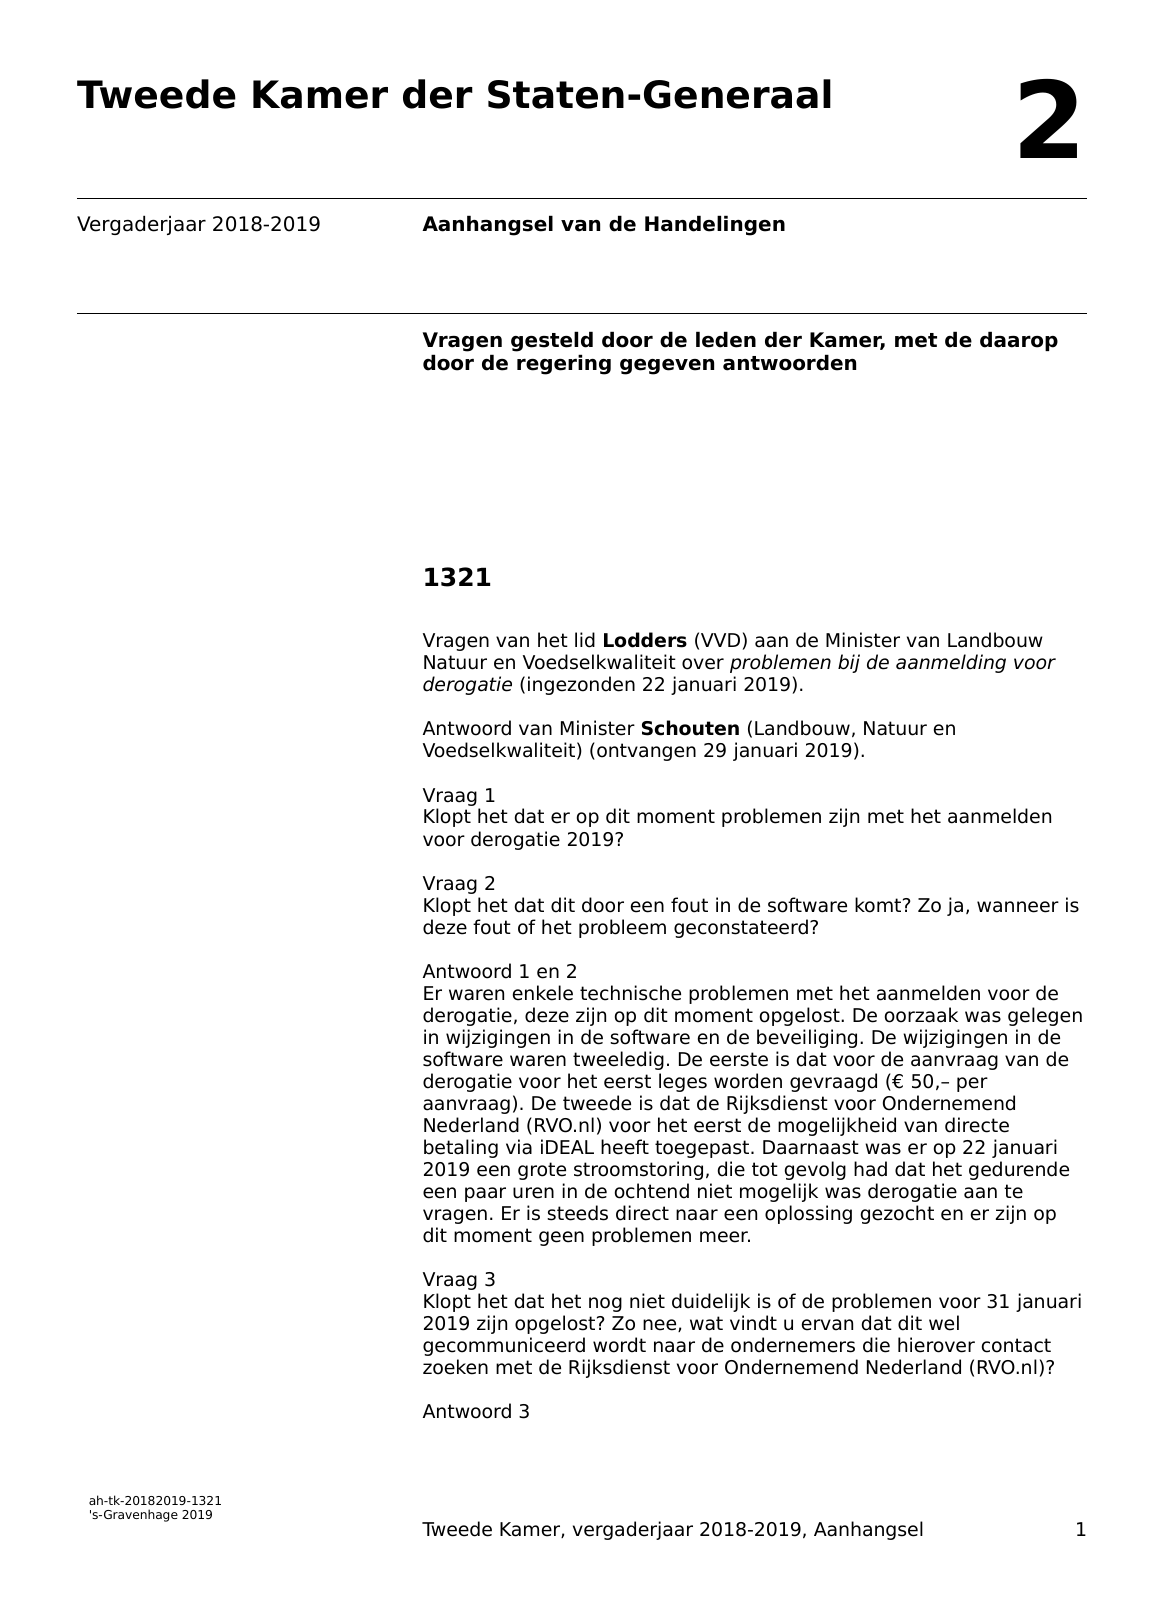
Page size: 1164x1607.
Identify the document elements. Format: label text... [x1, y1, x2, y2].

table_cell Vragen gesteld door de leden der Kamer, met de daarop door de regering gegeven antwoorden [422, 314, 1087, 375]
text Klopt het dat dit door een fout in de software komt? Zo ja, wanneer is deze fout of het probleem geconstateerd? [422, 894, 1087, 938]
text Vraag 3 [422, 1269, 1087, 1291]
text Antwoord 1 en 2 [422, 961, 1087, 983]
table_cell [77, 314, 422, 375]
table_cell Aanhangsel van de Handelingen [422, 199, 1087, 313]
table_header 2 [886, 59, 1087, 198]
table_header Tweede Kamer der Staten-Generaal [77, 59, 886, 198]
table_cell Vergaderjaar 2018-2019 [77, 199, 422, 313]
text Klopt het dat er op dit moment problemen zijn met het aanmelden voor derogatie 2019? [422, 806, 1087, 850]
text ah-tk-20182019-1321 [88, 1494, 323, 1508]
text Antwoord van Minister Schouten (Landbouw, Natuur en Voedselkwaliteit) (ontvangen 29 januari 2019). [422, 718, 1087, 762]
text Er waren enkele technische problemen met het aanmelden voor de derogatie, deze zijn op dit moment opgelost. De oorzaak was gelegen in wijzigingen in de software en de beveiliging. De wijzigingen in de software waren tweeledig. De eerste is dat voor de aanvraag van de derogatie voor het eerst leges worden gevraagd (€ 50,– per aanvraag). De tweede is dat de Rijksdienst voor Ondernemend Nederland (RVO.nl) voor het eerst de mogelijkheid van directe betaling via iDEAL heeft toegepast. Daarnaast was er op 22 januari 2019 een grote stroomstoring, die tot gevolg had dat het gedurende een paar uren in de ochtend niet mogelijk was derogatie aan te vragen. Er is steeds direct naar een oplossing gezocht en er zijn op dit moment geen problemen meer. [422, 983, 1087, 1246]
text Vraag 2 [422, 873, 1087, 894]
text Antwoord 3 [422, 1401, 1087, 1423]
text Vraag 1 [422, 784, 1087, 806]
text Vragen van het lid Lodders (VVD) aan de Minister van Landbouw Natuur en Voedselkwaliteit over problemen bij de aanmelding voor derogatie (ingezonden 22 januari 2019). [422, 630, 1087, 696]
text Klopt het dat het nog niet duidelijk is of de problemen voor 31 januari 2019 zijn opgelost? Zo nee, wat vindt u ervan dat dit wel gecommuniceerd wordt naar de ondernemers die hierover contact zoeken met de Rijksdienst voor Ondernemend Nederland (RVO.nl)? [422, 1291, 1087, 1378]
text 's-Gravenhage 2019 [88, 1508, 323, 1522]
text 1321 [422, 563, 1087, 592]
